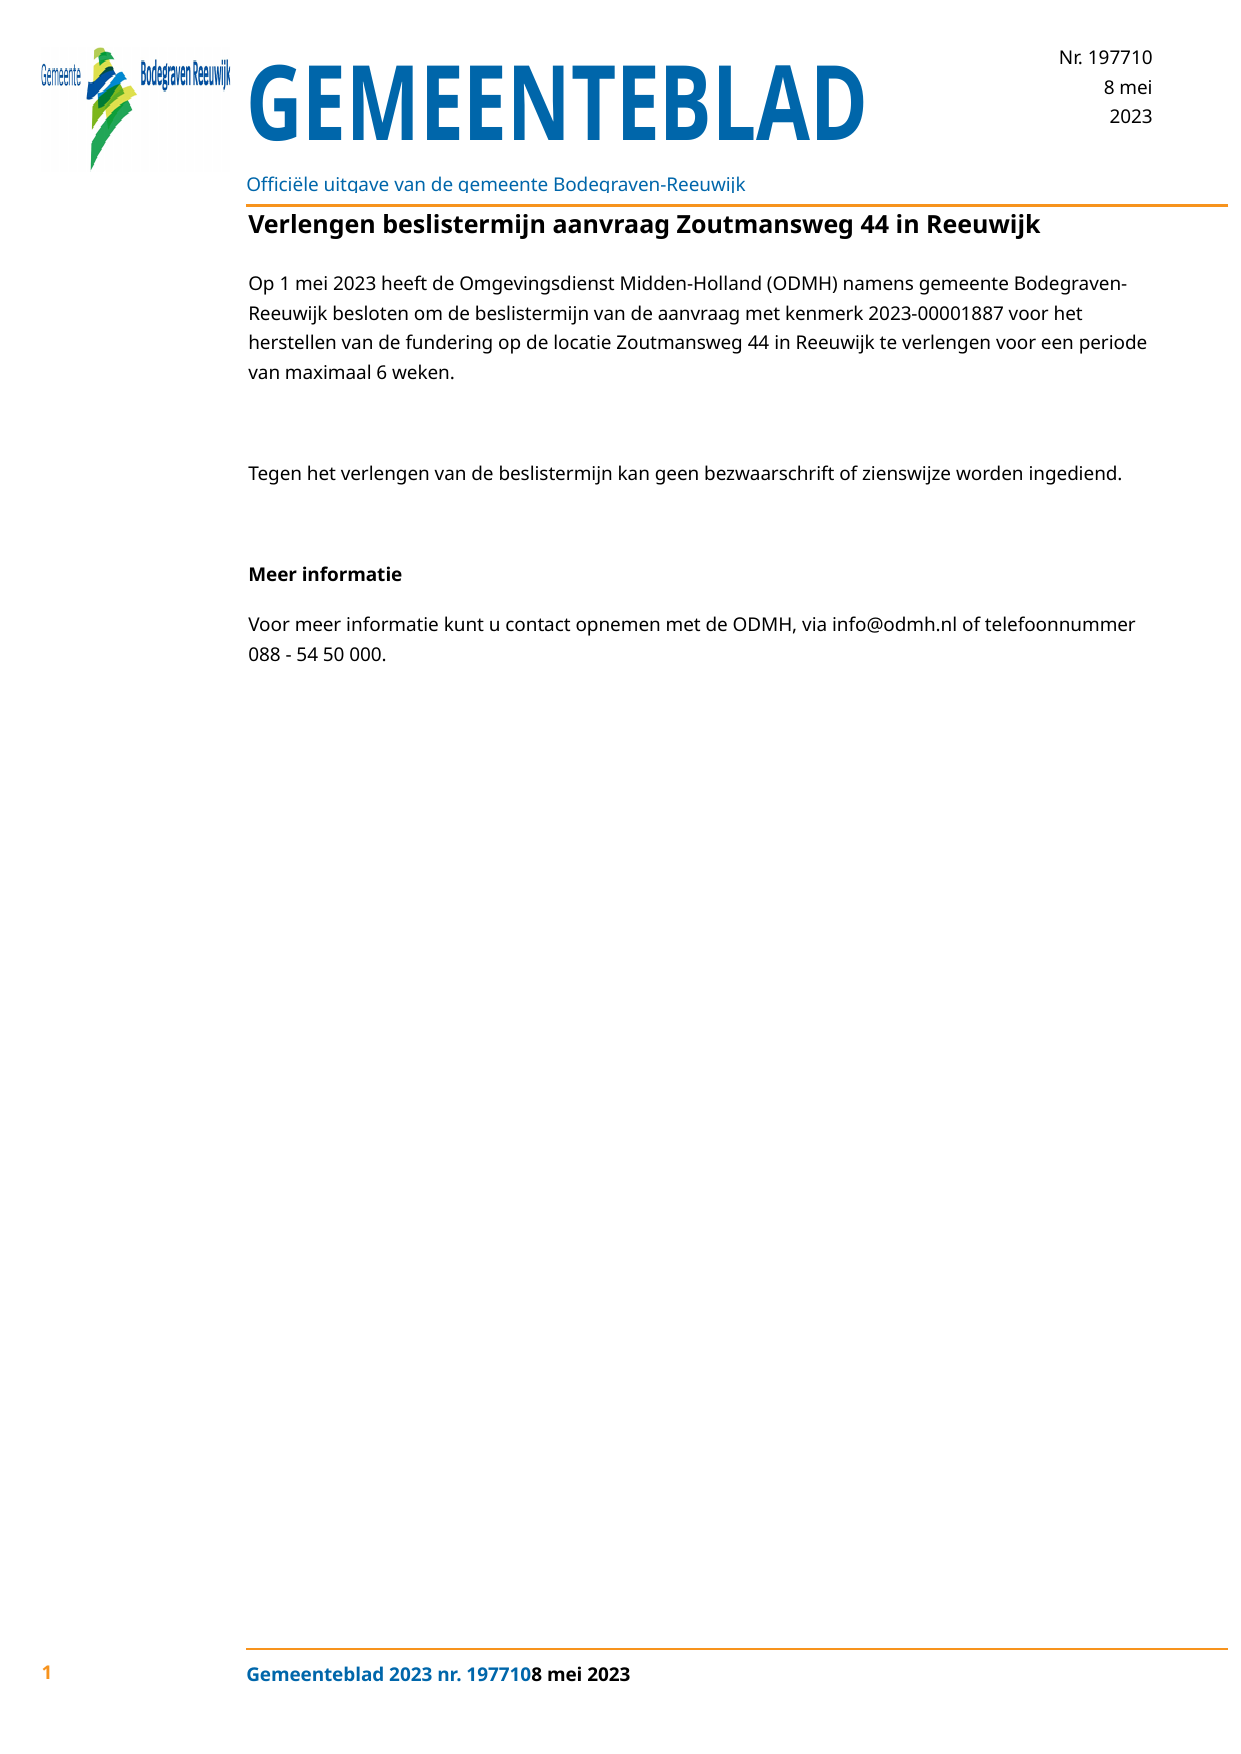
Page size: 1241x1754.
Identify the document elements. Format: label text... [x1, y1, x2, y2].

text Op 1 mei 2023 heeft de Omgevingsdienst Midden-Holland (ODMH) namens gemeente Bodegraven-Reeuwijk besloten om de beslistermijn van de aanvraag met kenmerk 2023-00001887 voor het herstellen van de fundering op de locatie Zoutmansweg 44 in Reeuwijk te verlengen voor een periode van maximaal 6 weken. [248, 270, 1152, 385]
picture [41, 47, 231, 172]
text Verlengen beslistermijn aanvraag Zoutmansweg 44 in Reeuwijk [248, 207, 1152, 241]
text Meer informatie [248, 561, 1152, 586]
text Voor meer informatie kunt u contact opnemen met de ODMH, via info@odmh.nl of telefoonnummer 088 - 54 50 000. [248, 611, 1152, 666]
text Tegen het verlengen van de beslistermijn kan geen bezwaarschrift of zienswijze worden ingediend. [248, 460, 1152, 486]
